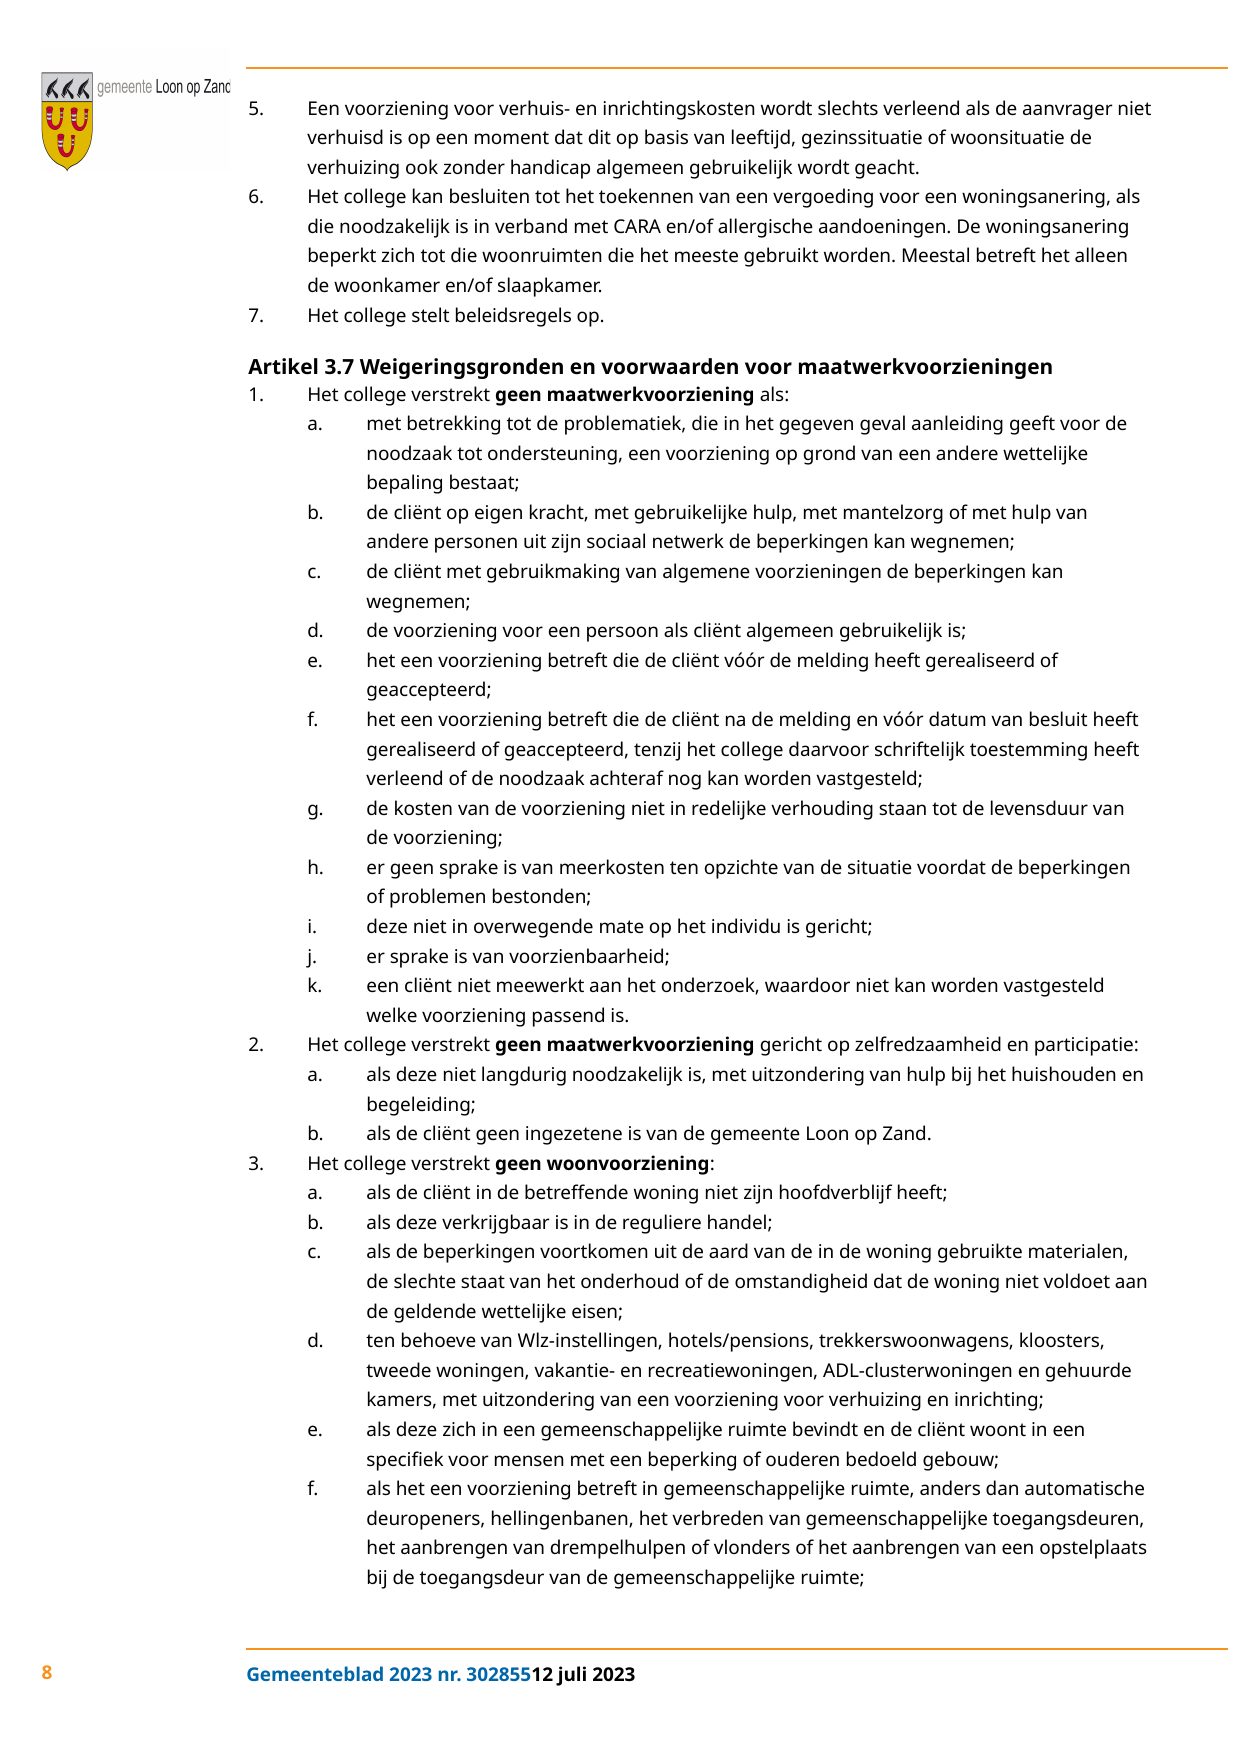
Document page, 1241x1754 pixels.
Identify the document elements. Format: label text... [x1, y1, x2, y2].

list de voorziening voor een persoon als cliënt algemeen gebruikelijk is; [307, 617, 1152, 643]
list Het college verstrekt geen maatwerkvoorziening gericht op zelfredzaamheid en participatie: [248, 1032, 1152, 1057]
list als deze niet langdurig noodzakelijk is, met uitzondering van hulp bij het huishouden en begeleiding; [307, 1061, 1152, 1116]
list Het college kan besluiten tot het toekennen van een vergoeding voor een woningsanering, als die noodzakelijk is in verband met CARA en/of allergische aandoeningen. De woningsanering beperkt zich tot die woonruimten die het meeste gebruikt worden. Meestal betreft het alleen de woonkamer en/of slaapkamer. [248, 183, 1152, 298]
list Het college verstrekt geen maatwerkvoorziening als: [248, 381, 1152, 406]
list het een voorziening betreft die de cliënt vóór de melding heeft gerealiseerd of geaccepteerd; [307, 647, 1152, 702]
list deze niet in overwegende mate op het individu is gericht; [307, 913, 1152, 939]
list het een voorziening betreft die de cliënt na de melding en vóór datum van besluit heeft gerealiseerd of geaccepteerd, tenzij het college daarvoor schriftelijk toestemming heeft verleend of de noodzaak achteraf nog kan worden vastgesteld; [307, 706, 1152, 791]
list met betrekking tot de problematiek, die in het gegeven geval aanleiding geeft voor de noodzaak tot ondersteuning, een voorziening op grond van een andere wettelijke bepaling bestaat; [307, 410, 1152, 495]
list ten behoeve van Wlz-instellingen, hotels/pensions, trekkerswoonwagens, kloosters, tweede woningen, vakantie- en recreatiewoningen, ADL-clusterwoningen en gehuurde kamers, met uitzondering van een voorziening voor verhuizing en inrichting; [307, 1327, 1152, 1412]
picture [41, 47, 231, 172]
text Artikel 3.7 Weigeringsgronden en voorwaarden voor maatwerkvoorzieningen [248, 352, 1152, 381]
list Het college verstrekt geen woonvoorziening: [248, 1150, 1152, 1176]
list Een voorziening voor verhuis- en inrichtingskosten wordt slechts verleend als de aanvrager niet verhuisd is op een moment dat dit op basis van leeftijd, gezinssituatie of woonsituatie de verhuizing ook zonder handicap algemeen gebruikelijk wordt geacht. [248, 95, 1152, 180]
list als de cliënt in de betreffende woning niet zijn hoofdverblijf heeft; [307, 1179, 1152, 1205]
list als de beperkingen voortkomen uit de aard van de in de woning gebruikte materialen, de slechte staat van het onderhoud of de omstandigheid dat de woning niet voldoet aan de geldende wettelijke eisen; [307, 1239, 1152, 1323]
list als deze zich in een gemeenschappelijke ruimte bevindt en de cliënt woont in een specifiek voor mensen met een beperking of ouderen bedoeld gebouw; [307, 1416, 1152, 1471]
list een cliënt niet meewerkt aan het onderzoek, waardoor niet kan worden vastgesteld welke voorziening passend is. [307, 972, 1152, 1028]
list de cliënt op eigen kracht, met gebruikelijke hulp, met mantelzorg of met hulp van andere personen uit zijn sociaal netwerk de beperkingen kan wegnemen; [307, 499, 1152, 554]
list als de cliënt geen ingezetene is van de gemeente Loon op Zand. [307, 1120, 1152, 1146]
list er sprake is van voorzienbaarheid; [307, 943, 1152, 968]
list de kosten van de voorziening niet in redelijke verhouding staan tot de levensduur van de voorziening; [307, 795, 1152, 850]
list er geen sprake is van meerkosten ten opzichte van de situatie voordat de beperkingen of problemen bestonden; [307, 854, 1152, 909]
list de cliënt met gebruikmaking van algemene voorzieningen de beperkingen kan wegnemen; [307, 558, 1152, 613]
list Het college stelt beleidsregels op. [248, 302, 1152, 328]
list als het een voorziening betreft in gemeenschappelijke ruimte, anders dan automatische deuropeners, hellingenbanen, het verbreden van gemeenschappelijke toegangsdeuren, het aanbrengen van drempelhulpen of vlonders of het aanbrengen van een opstelplaats bij de toegangsdeur van de gemeenschappelijke ruimte; [307, 1475, 1152, 1590]
list als deze verkrijgbaar is in de reguliere handel; [307, 1209, 1152, 1235]
